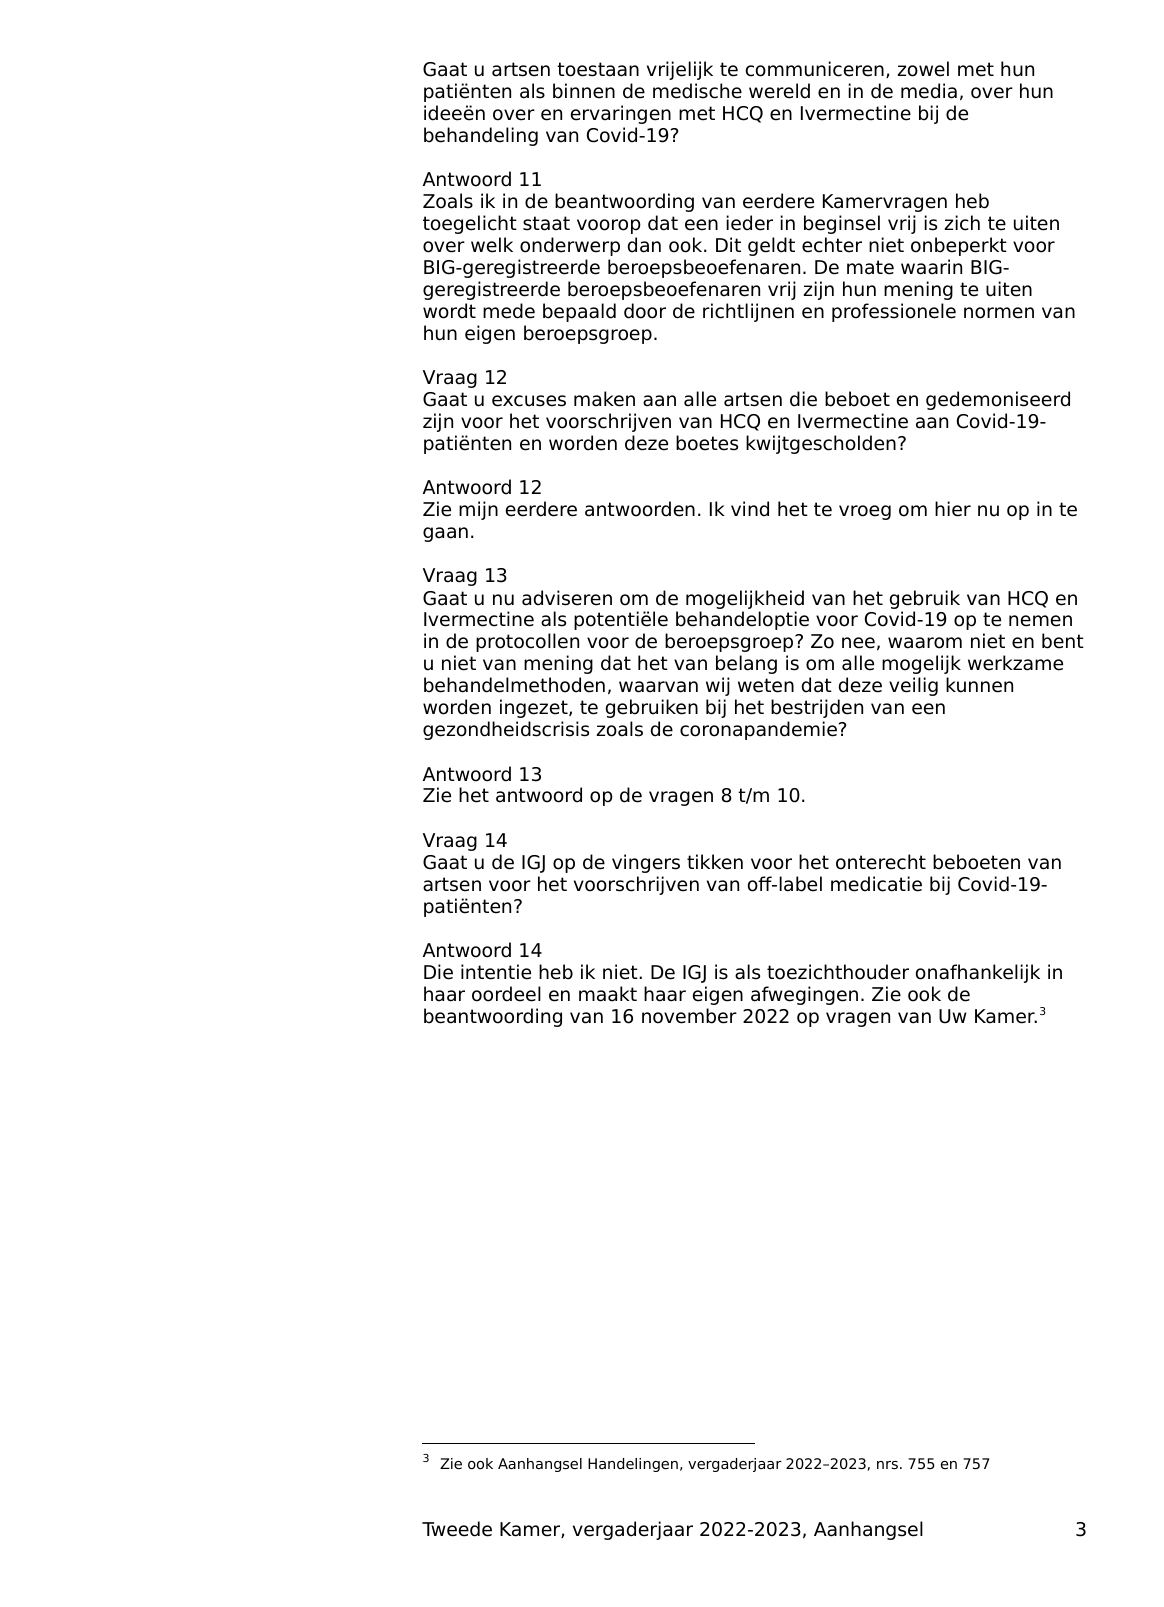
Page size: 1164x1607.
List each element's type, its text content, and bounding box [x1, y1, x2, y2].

text Zie het antwoord op de vragen 8 t/m 10. [422, 785, 1087, 807]
text Antwoord 11 [422, 169, 1087, 191]
text Gaat u artsen toestaan vrijelijk te communiceren, zowel met hun patiënten als binnen de medische wereld en in de media, over hun ideeën over en ervaringen met HCQ en Ivermectine bij de behandeling van Covid-19? [422, 59, 1087, 147]
text Antwoord 14 [422, 940, 1087, 962]
text Gaat u excuses maken aan alle artsen die beboet en gedemoniseerd zijn voor het voorschrijven van HCQ en Ivermectine aan Covid-19-patiënten en worden deze boetes kwijtgescholden? [422, 389, 1087, 455]
text Vraag 12 [422, 367, 1087, 389]
text Die intentie heb ik niet. De IGJ is als toezichthouder onafhankelijk in haar oordeel en maakt haar eigen afwegingen. Zie ook de beantwoording van 16 november 2022 op vragen van Uw Kamer. [422, 962, 1087, 1028]
text Gaat u nu adviseren om de mogelijkheid van het gebruik van HCQ en Ivermectine als potentiële behandeloptie voor Covid-19 op te nemen in de protocollen voor de beroepsgroep? Zo nee, waarom niet en bent u niet van mening dat het van belang is om alle mogelijk werkzame behandelmethoden, waarvan wij weten dat deze veilig kunnen worden ingezet, te gebruiken bij het bestrijden van een gezondheidscrisis zoals de coronapandemie? [422, 587, 1087, 741]
text Antwoord 13 [422, 763, 1087, 785]
text Zoals ik in de beantwoording van eerdere Kamervragen heb toegelicht staat voorop dat een ieder in beginsel vrij is zich te uiten over welk onderwerp dan ook. Dit geldt echter niet onbeperkt voor BIG-geregistreerde beroepsbeoefenaren. De mate waarin BIG-geregistreerde beroepsbeoefenaren vrij zijn hun mening te uiten wordt mede bepaald door de richtlijnen en professionele normen van hun eigen beroepsgroep. [422, 191, 1087, 345]
text Vraag 13 [422, 565, 1087, 587]
text Zie ook Aanhangsel Handelingen, vergaderjaar 2022–2023, nrs. 755 en 757 [422, 1452, 1087, 1474]
text Gaat u de IGJ op de vingers tikken voor het onterecht beboeten van artsen voor het voorschrijven van off-label medicatie bij Covid-19-patiënten? [422, 852, 1087, 917]
text Antwoord 12 [422, 477, 1087, 499]
text Vraag 14 [422, 829, 1087, 852]
text Zie mijn eerdere antwoorden. Ik vind het te vroeg om hier nu op in te gaan. [422, 499, 1087, 543]
